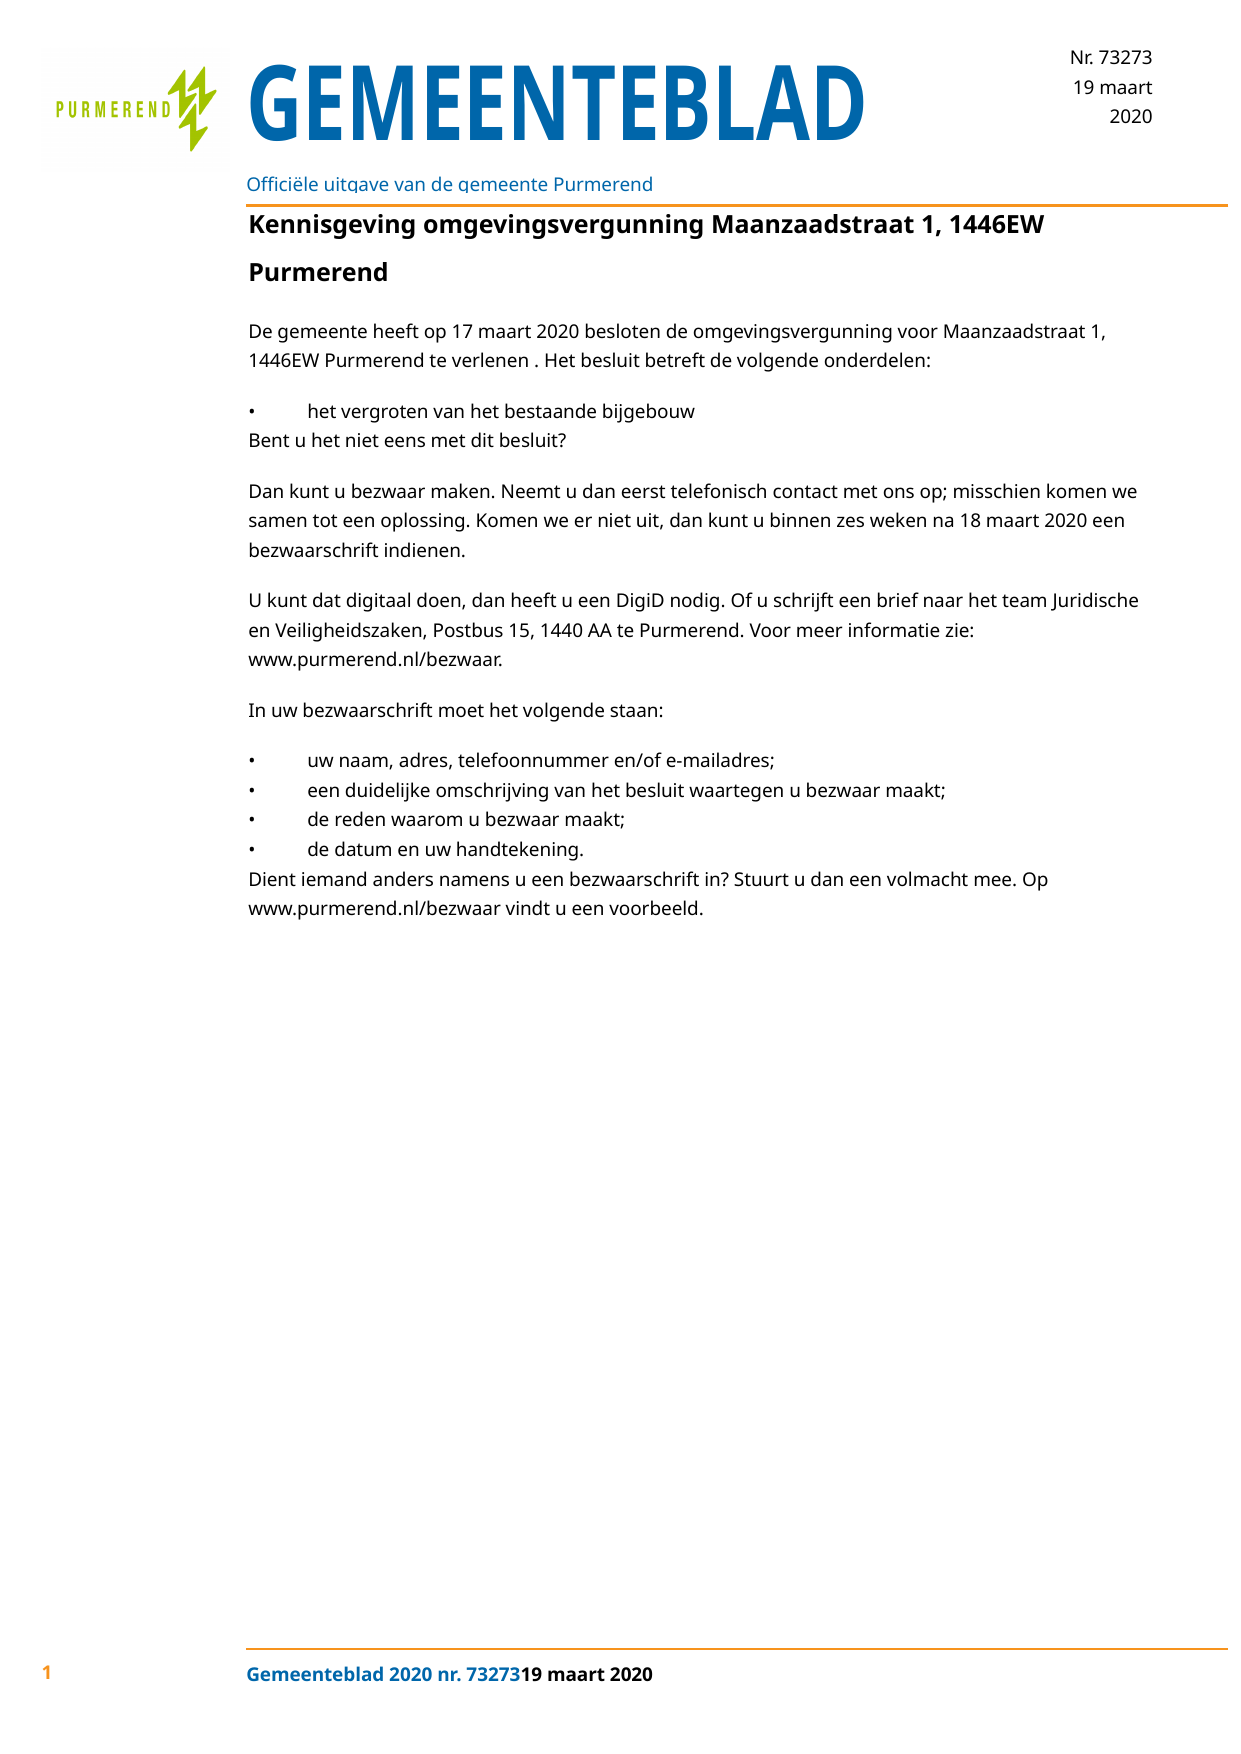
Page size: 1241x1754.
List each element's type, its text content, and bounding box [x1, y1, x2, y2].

list uw naam, adres, telefoonnummer en/of e-mailadres; [248, 747, 1152, 773]
text Bent u het niet eens met dit besluit? [248, 427, 1152, 453]
text De gemeente heeft op 17 maart 2020 besloten de omgevingsvergunning voor Maanzaadstraat 1, 1446EW Purmerend te verlenen . Het besluit betreft de volgende onderdelen: [248, 318, 1152, 373]
text Kennisgeving omgevingsvergunning Maanzaadstraat 1, 1446EW Purmerend [248, 207, 1152, 288]
text Dan kunt u bezwaar maken. Neemt u dan eerst telefonisch contact met ons op; misschien komen we samen tot een oplossing. Komen we er niet uit, dan kunt u binnen zes weken na 18 maart 2020 een bezwaarschrift indienen. [248, 478, 1152, 563]
picture [41, 47, 231, 172]
list de reden waarom u bezwaar maakt; [248, 807, 1152, 832]
list een duidelijke omschrijving van het besluit waartegen u bezwaar maakt; [248, 777, 1152, 803]
text In uw bezwaarschrift moet het volgende staan: [248, 697, 1152, 723]
list het vergroten van het bestaande bijgebouw [248, 398, 1152, 424]
list de datum en uw handtekening. [248, 836, 1152, 862]
text U kunt dat digitaal doen, dan heeft u een DigiD nodig. Of u schrijft een brief naar het team Juridische en Veiligheidszaken, Postbus 15, 1440 AA te Purmerend. Voor meer informatie zie: www.purmerend.nl/bezwaar. [248, 587, 1152, 672]
text Dient iemand anders namens u een bezwaarschrift in? Stuurt u dan een volmacht mee. Op www.purmerend.nl/bezwaar vindt u een voorbeeld. [248, 866, 1152, 921]
